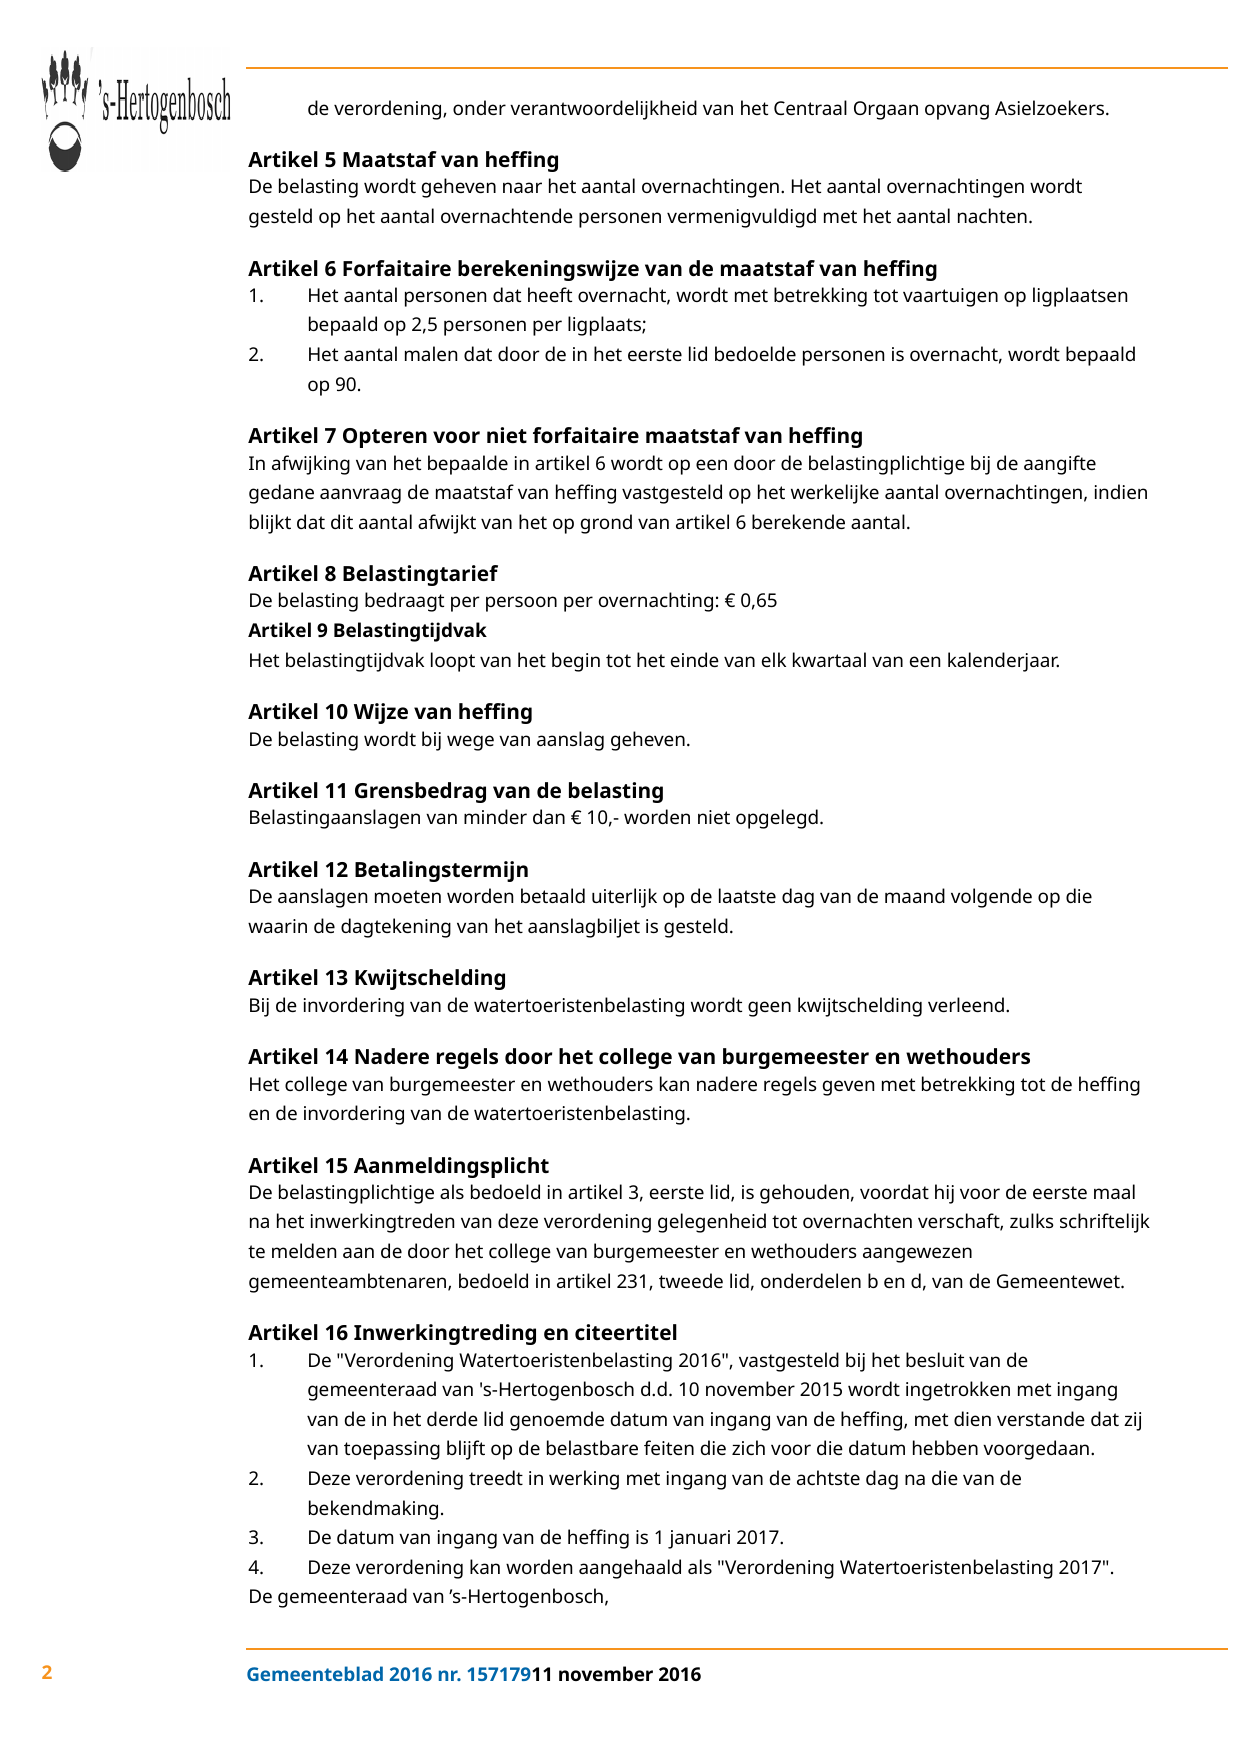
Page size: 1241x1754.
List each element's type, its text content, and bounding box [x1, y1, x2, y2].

list de verordening, onder verantwoordelijkheid van het Centraal Orgaan opvang Asielzoekers. [248, 95, 1152, 121]
text Artikel 16 Inwerkingtreding en citeertitel [248, 1318, 1152, 1347]
text Artikel 5 Maatstaf van heffing [248, 145, 1152, 174]
text De belastingplichtige als bedoeld in artikel 3, eerste lid, is gehouden, voordat hij voor de eerste maal na het inwerkingtreden van deze verordening gelegenheid tot overnachten verschaft, zulks schriftelijk te melden aan de door het college van burgemeester en wethouders aangewezen gemeenteambtenaren, bedoeld in artikel 231, tweede lid, onderdelen b en d, van de Gemeentewet. [248, 1179, 1152, 1294]
text De aanslagen moeten worden betaald uiterlijk op de laatste dag van de maand volgende op die waarin de dagtekening van het aanslagbiljet is gesteld. [248, 883, 1152, 939]
text Artikel 11 Grensbedrag van de belasting [248, 776, 1152, 804]
text Het college van burgemeester en wethouders kan nadere regels geven met betrekking tot de heffing en de invordering van de watertoeristenbelasting. [248, 1071, 1152, 1126]
text Artikel 13 Kwijtschelding [248, 963, 1152, 992]
list Deze verordening treedt in werking met ingang van de achtste dag na die van de bekendmaking. [248, 1465, 1152, 1520]
text Artikel 14 Nadere regels door het college van burgemeester en wethouders [248, 1042, 1152, 1071]
text Artikel 9 Belastingtijdvak [248, 617, 1152, 643]
text Artikel 8 Belastingtarief [248, 559, 1152, 588]
text Artikel 6 Forfaitaire berekeningswijze van de maatstaf van heffing [248, 254, 1152, 282]
text Artikel 15 Aanmeldingsplicht [248, 1151, 1152, 1179]
text Artikel 10 Wijze van heffing [248, 697, 1152, 726]
list Het aantal personen dat heeft overnacht, wordt met betrekking tot vaartuigen op ligplaatsen bepaald op 2,5 personen per ligplaats; [248, 282, 1152, 337]
text De belasting bedraagt per persoon per overnachting: € 0,65 [248, 588, 1152, 613]
list De "Verordening Watertoeristenbelasting 2016", vastgesteld bij het besluit van de gemeenteraad van 's-Hertogenbosch d.d. 10 november 2015 wordt ingetrokken met ingang van de in het derde lid genoemde datum van ingang van de heffing, met dien verstande dat zij van toepassing blijft op de belastbare feiten die zich voor die datum hebben voorgedaan. [248, 1347, 1152, 1461]
text De belasting wordt bij wege van aanslag geheven. [248, 726, 1152, 751]
text Artikel 12 Betalingstermijn [248, 855, 1152, 883]
text De belasting wordt geheven naar het aantal overnachtingen. Het aantal overnachtingen wordt gesteld op het aantal overnachtende personen vermenigvuldigd met het aantal nachten. [248, 174, 1152, 229]
text In afwijking van het bepaalde in artikel 6 wordt op een door de belastingplichtige bij de aangifte gedane aanvraag de maatstaf van heffing vastgesteld op het werkelijke aantal overnachtingen, indien blijkt dat dit aantal afwijkt van het op grond van artikel 6 berekende aantal. [248, 450, 1152, 534]
text De gemeenteraad van ’s-Hertogenbosch, [248, 1583, 1152, 1609]
text Het belastingtijdvak loopt van het begin tot het einde van elk kwartaal van een kalenderjaar. [248, 647, 1152, 673]
list Het aantal malen dat door de in het eerste lid bedoelde personen is overnacht, wordt bepaald op 90. [248, 341, 1152, 397]
list Deze verordening kan worden aangehaald als "Verordening Watertoeristenbelasting 2017". [248, 1554, 1152, 1579]
picture [41, 47, 231, 172]
text Bij de invordering van de watertoeristenbelasting wordt geen kwijtschelding verleend. [248, 992, 1152, 1018]
list De datum van ingang van de heffing is 1 januari 2017. [248, 1524, 1152, 1550]
text Artikel 7 Opteren voor niet forfaitaire maatstaf van heffing [248, 421, 1152, 450]
text Belastingaanslagen van minder dan € 10,- worden niet opgelegd. [248, 804, 1152, 830]
